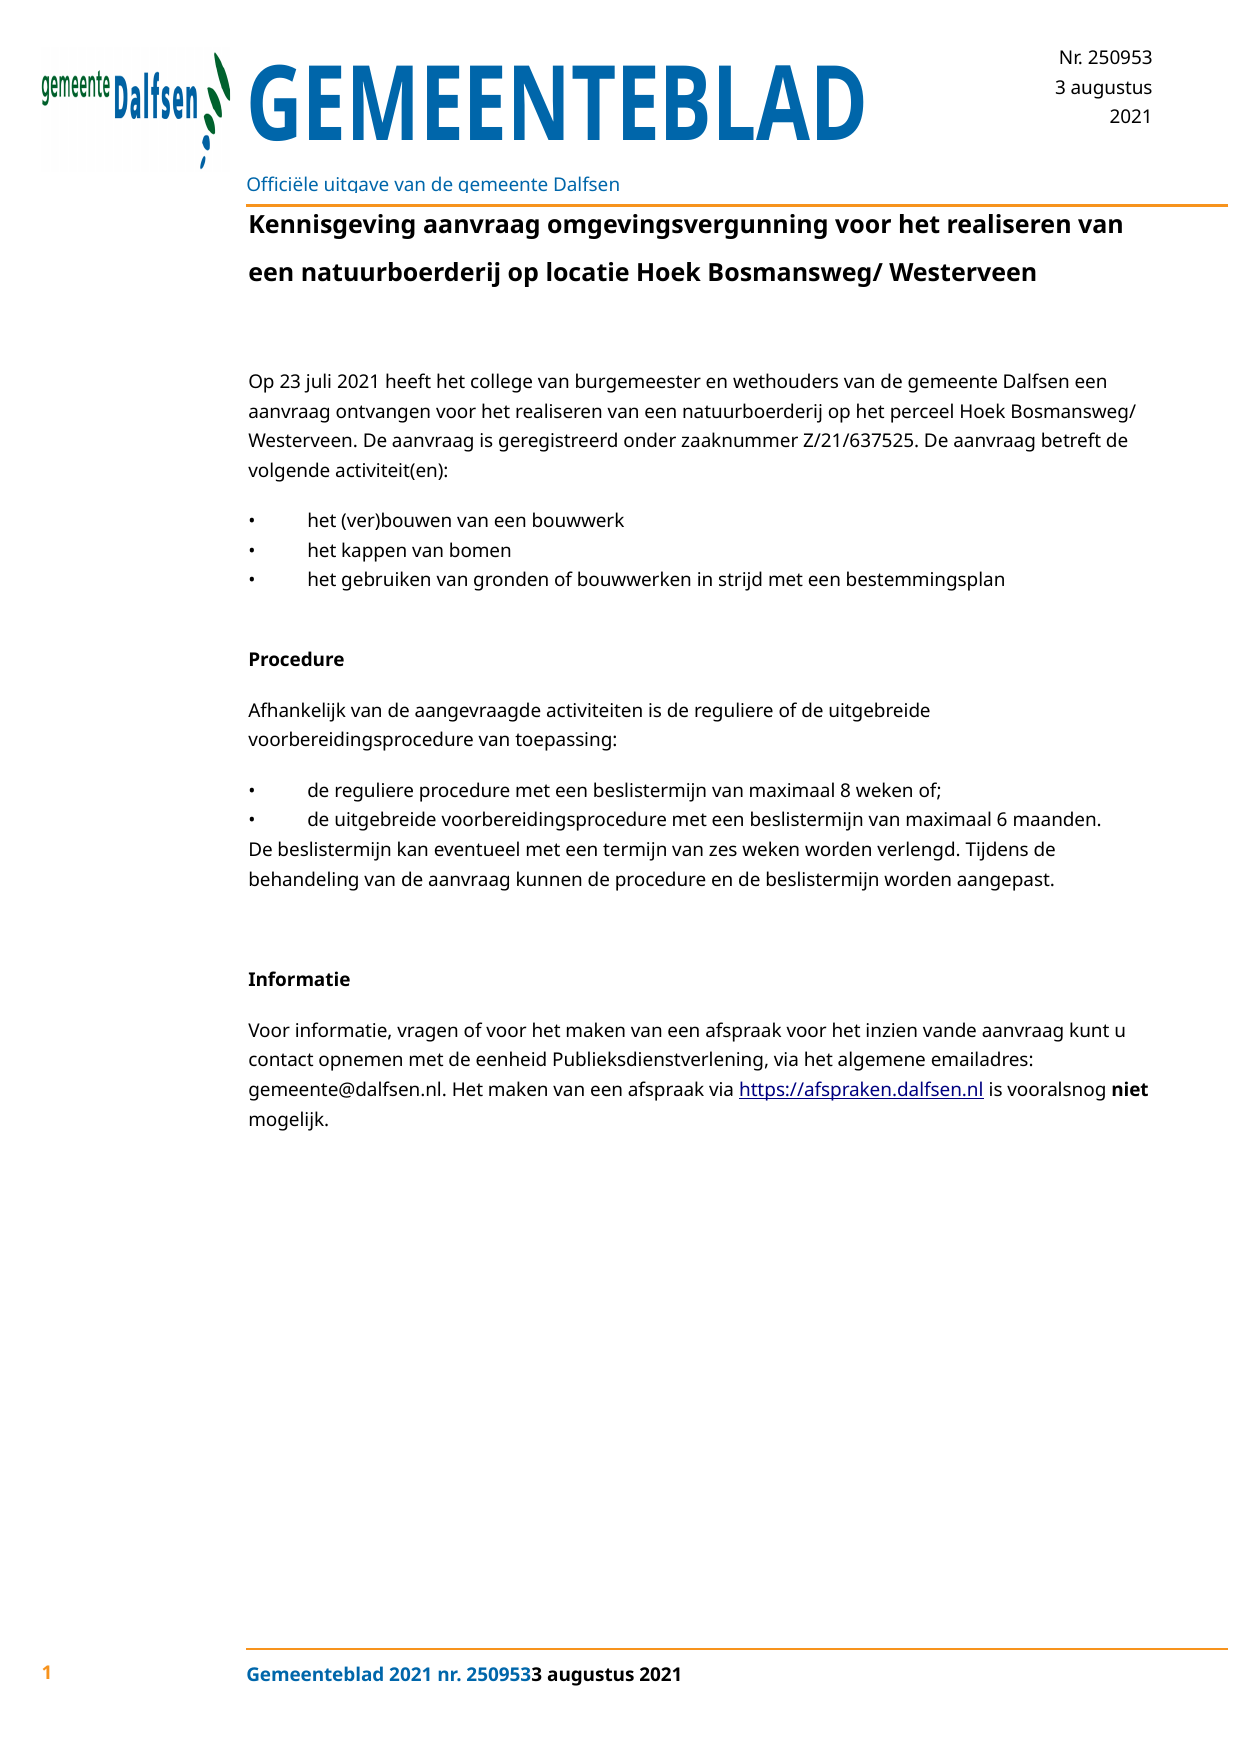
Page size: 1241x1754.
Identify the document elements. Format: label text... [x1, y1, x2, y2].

list het (ver)bouwen van een bouwwerk [248, 507, 1152, 533]
text De beslistermijn kan eventueel met een termijn van zes weken worden verlengd. Tijdens de behandeling van de aanvraag kunnen de procedure en de beslistermijn worden aangepast. [248, 836, 1152, 892]
list het gebruiken van gronden of bouwwerken in strijd met een bestemmingsplan [248, 567, 1152, 592]
text Afhankelijk van de aangevraagde activiteiten is de reguliere of de uitgebreide voorbereidingsprocedure van toepassing: [248, 697, 1152, 752]
picture [41, 47, 231, 172]
text Voor informatie, vragen of voor het maken van een afspraak voor het inzien vande aanvraag kunt u contact opnemen met de eenheid Publieksdienstverlening, via het algemene emailadres: gemeente@dalfsen.nl. Het maken van een afspraak via https://afspraken.dalfsen.nl is vooralsnog niet mogelijk. [248, 1017, 1152, 1132]
text Informatie [248, 967, 1152, 992]
list de uitgebreide voorbereidingsprocedure met een beslistermijn van maximaal 6 maanden. [248, 807, 1152, 832]
list de reguliere procedure met een beslistermijn van maximaal 8 weken of; [248, 777, 1152, 803]
text Procedure [248, 647, 1152, 672]
text Kennisgeving aanvraag omgevingsvergunning voor het realiseren van een natuurboerderij op locatie Hoek Bosmansweg/ Westerveen [248, 207, 1152, 288]
list het kappen van bomen [248, 537, 1152, 563]
text Op 23 juli 2021 heeft het college van burgemeester en wethouders van de gemeente Dalfsen een aanvraag ontvangen voor het realiseren van een natuurboerderij op het perceel Hoek Bosmansweg/ Westerveen. De aanvraag is geregistreerd onder zaaknummer Z/21/637525. De aanvraag betreft de volgende activiteit(en): [248, 368, 1152, 483]
